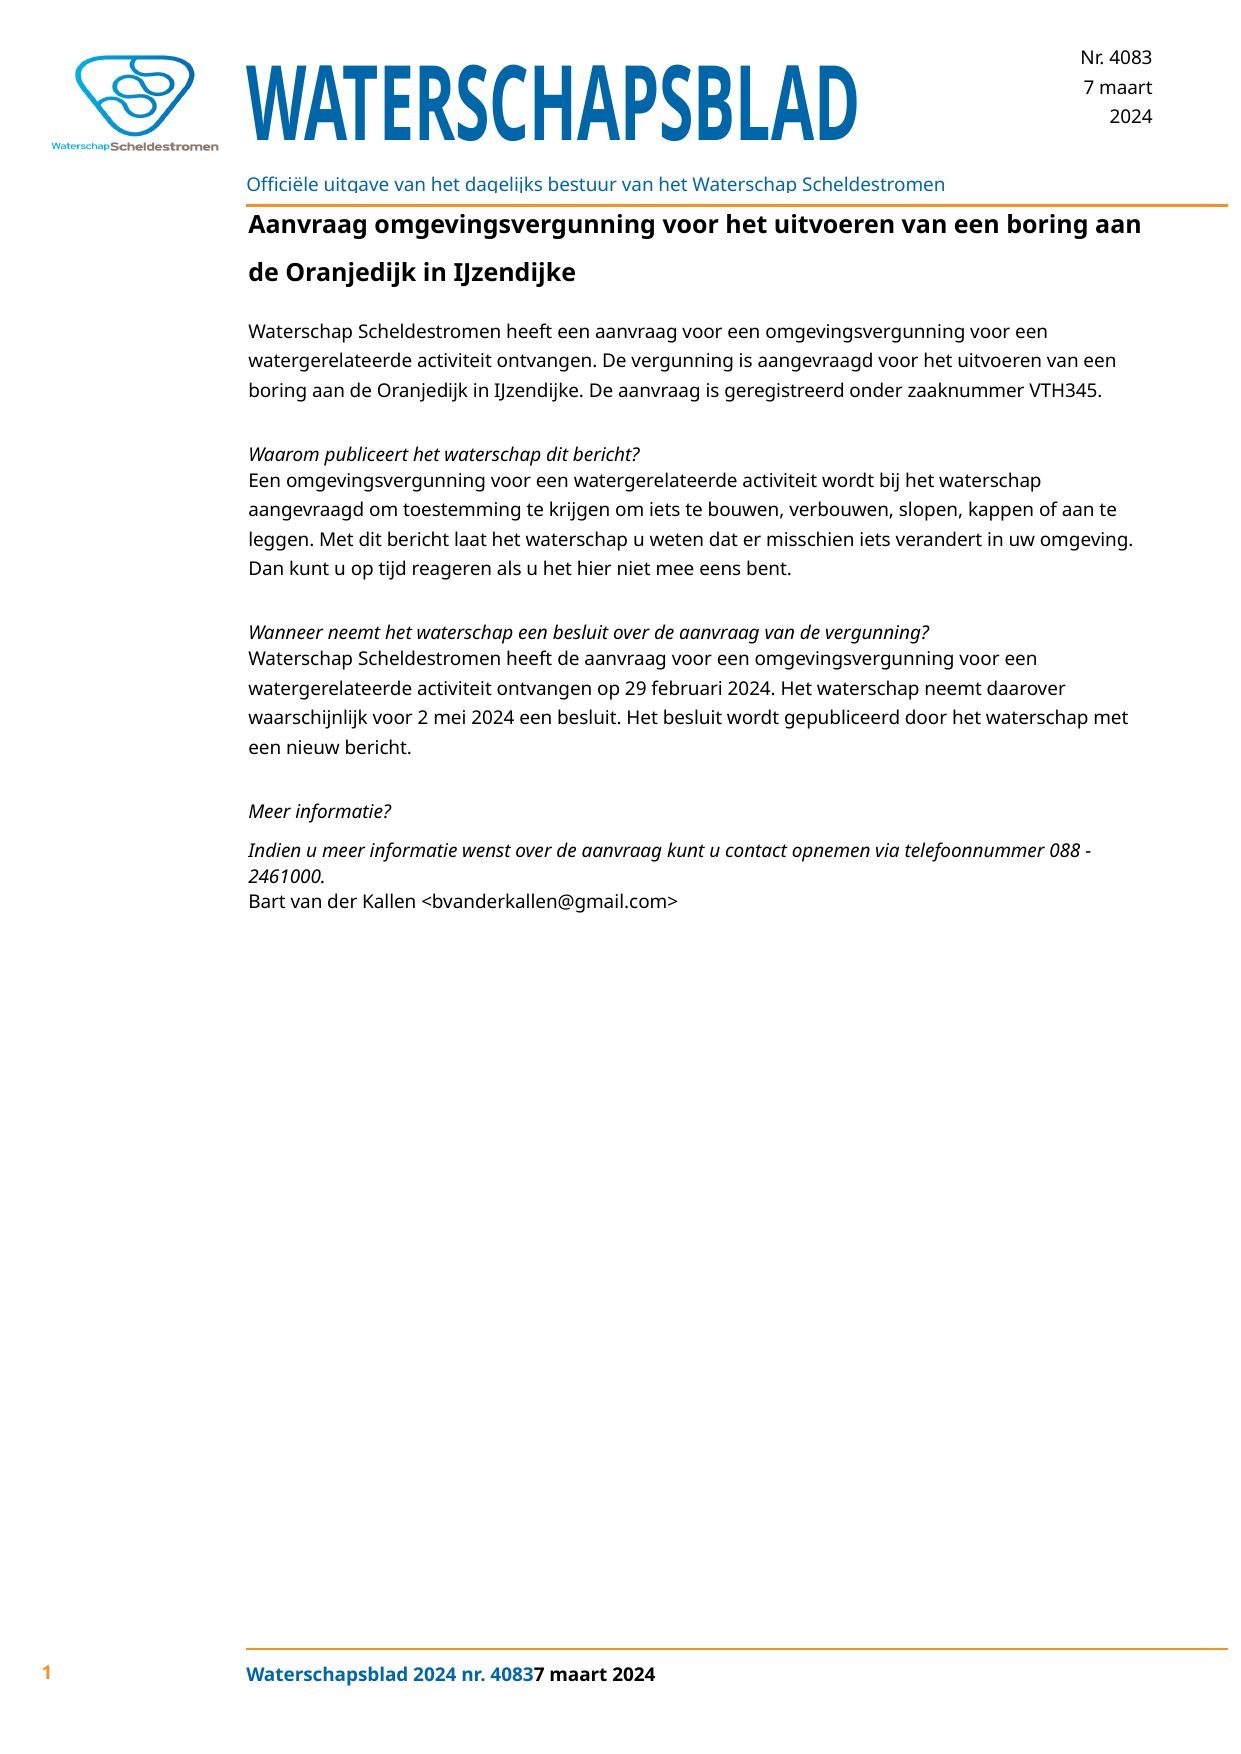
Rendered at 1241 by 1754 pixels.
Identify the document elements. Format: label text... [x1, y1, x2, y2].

picture [41, 47, 231, 172]
text Een omgevingsvergunning voor een watergerelateerde activiteit wordt bij het waterschap aangevraagd om toestemming te krijgen om iets te bouwen, verbouwen, slopen, kappen of aan te leggen. Met dit bericht laat het waterschap u weten dat er misschien iets verandert in uw omgeving. Dan kunt u op tijd reageren als u het hier niet mee eens bent. [248, 467, 1152, 581]
text Waarom publiceert het waterschap dit bericht? [248, 441, 1152, 467]
text Indien u meer informatie wenst over de aanvraag kunt u contact opnemen via telefoonnummer 088 - 2461000. [248, 837, 1152, 889]
text Aanvraag omgevingsvergunning voor het uitvoeren van een boring aan de Oranjedijk in IJzendijke [248, 207, 1152, 288]
text Waterschap Scheldestromen heeft de aanvraag voor een omgevingsvergunning voor een watergerelateerde activiteit ontvangen op 29 februari 2024. Het waterschap neemt daarover waarschijnlijk voor 2 mei 2024 een besluit. Het besluit wordt gepubliceerd door het waterschap met een nieuw bericht. [248, 645, 1152, 760]
text Waterschap Scheldestromen heeft een aanvraag voor een omgevingsvergunning voor een watergerelateerde activiteit ontvangen. De vergunning is aangevraagd voor het uitvoeren van een boring aan de Oranjedijk in IJzendijke. De aanvraag is geregistreerd onder zaaknummer VTH345. [248, 318, 1152, 403]
text Bart van der Kallen <bvanderkallen@gmail.com> [248, 889, 1152, 914]
text Meer informatie? [248, 798, 1152, 824]
text Wanneer neemt het waterschap een besluit over de aanvraag van de vergunning? [248, 619, 1152, 645]
